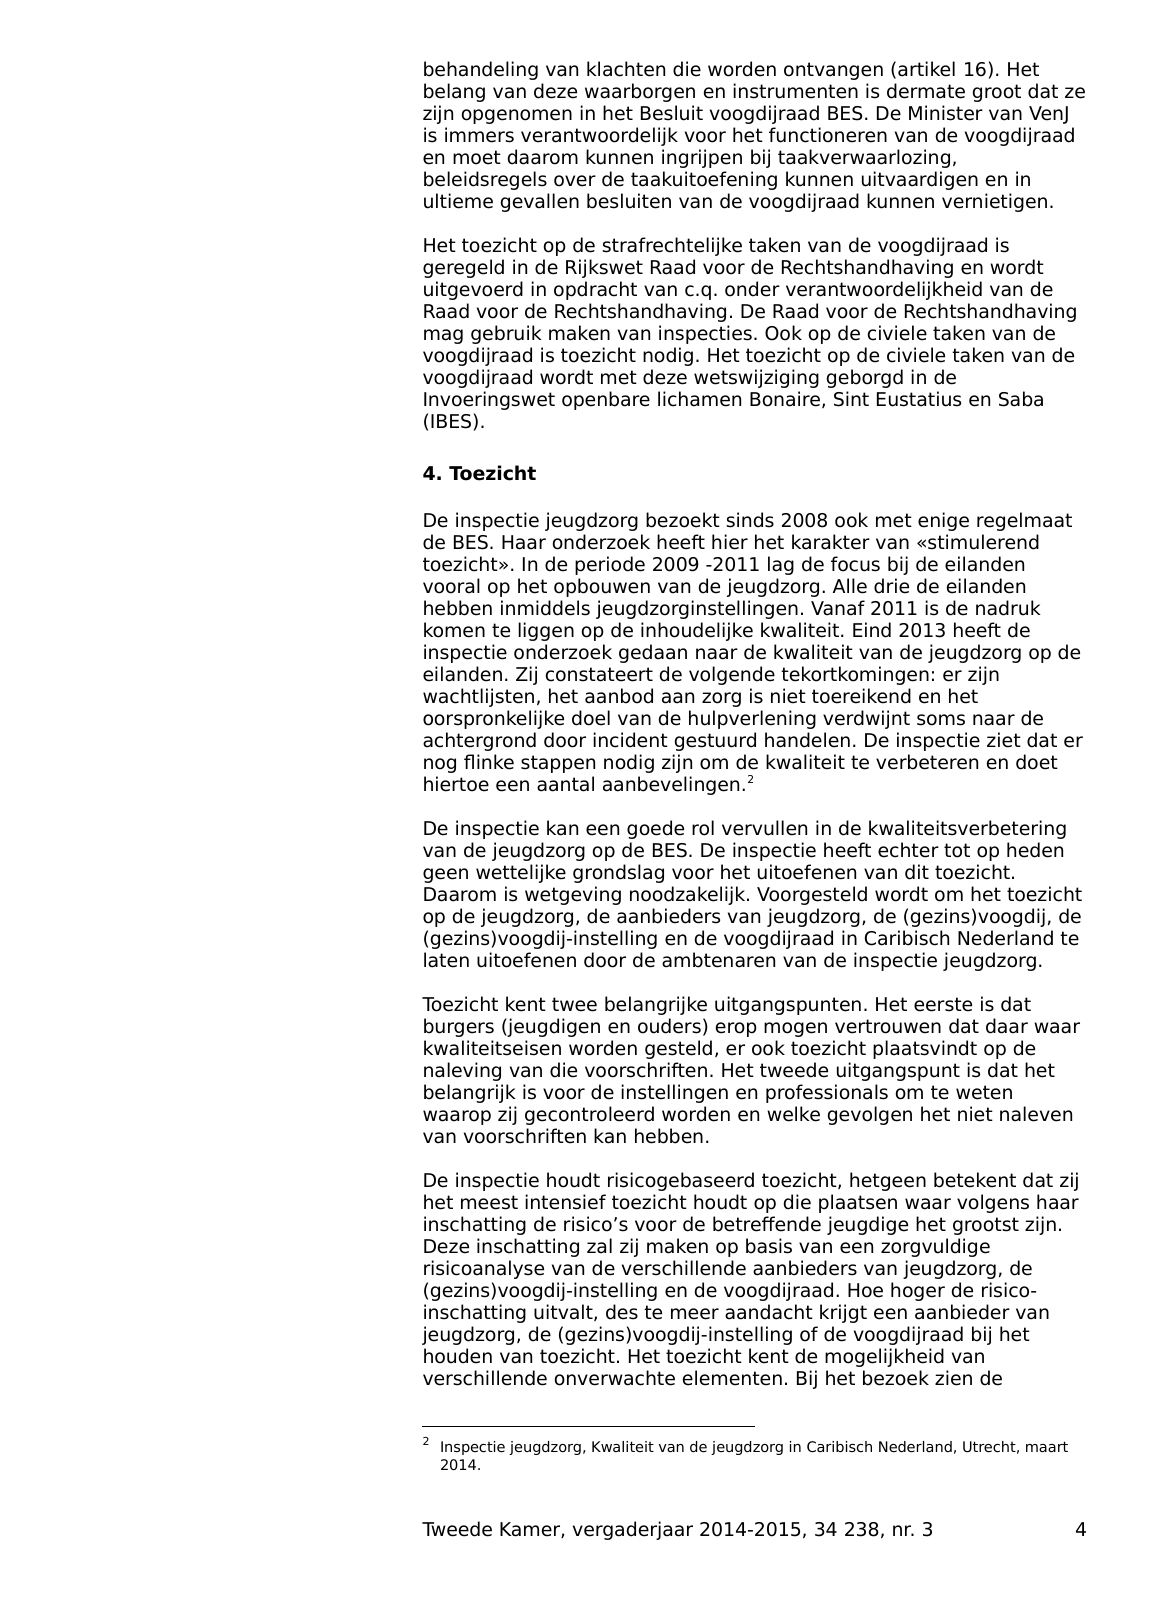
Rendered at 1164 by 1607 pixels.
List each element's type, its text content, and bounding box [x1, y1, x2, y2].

text Het toezicht op de strafrechtelijke taken van de voogdijraad is geregeld in de Rijkswet Raad voor de Rechtshandhaving en wordt uitgevoerd in opdracht van c.q. onder verantwoordelijkheid van de Raad voor de Rechtshandhaving. De Raad voor de Rechtshandhaving mag gebruik maken van inspecties. Ook op de civiele taken van de voogdijraad is toezicht nodig. Het toezicht op de civiele taken van de voogdijraad wordt met deze wetswijziging geborgd in de Invoeringswet openbare lichamen Bonaire, Sint Eustatius en Saba (IBES). [422, 235, 1087, 433]
text Inspectie jeugdzorg, Kwaliteit van de jeugdzorg in Caribisch Nederland, Utrecht, maart 2014. [422, 1435, 1087, 1474]
subtitle 4. Toezicht [422, 463, 1087, 485]
text De inspectie houdt risicogebaseerd toezicht, hetgeen betekent dat zij het meest intensief toezicht houdt op die plaatsen waar volgens haar inschatting de risico’s voor de betreffende jeugdige het grootst zijn. Deze inschatting zal zij maken op basis van een zorgvuldige risicoanalyse van de verschillende aanbieders van jeugdzorg, de (gezins)voogdij-instelling en de voogdijraad. Hoe hoger de risico-inschatting uitvalt, des te meer aandacht krijgt een aanbieder van jeugdzorg, de (gezins)voogdij-instelling of de voogdijraad bij het houden van toezicht. Het toezicht kent de mogelijkheid van verschillende onverwachte elementen. Bij het bezoek zien de [422, 1170, 1087, 1390]
text Toezicht kent twee belangrijke uitgangspunten. Het eerste is dat burgers (jeugdigen en ouders) erop mogen vertrouwen dat daar waar kwaliteitseisen worden gesteld, er ook toezicht plaatsvindt op de naleving van die voorschriften. Het tweede uitgangspunt is dat het belangrijk is voor de instellingen en professionals om te weten waarop zij gecontroleerd worden en welke gevolgen het niet naleven van voorschriften kan hebben. [422, 994, 1087, 1148]
text De inspectie jeugdzorg bezoekt sinds 2008 ook met enige regelmaat de BES. Haar onderzoek heeft hier het karakter van «stimulerend toezicht». In de periode 2009 -2011 lag de focus bij de eilanden vooral op het opbouwen van de jeugdzorg. Alle drie de eilanden hebben inmiddels jeugdzorginstellingen. Vanaf 2011 is de nadruk komen te liggen op de inhoudelijke kwaliteit. Eind 2013 heeft de inspectie onderzoek gedaan naar de kwaliteit van de jeugdzorg op de eilanden. Zij constateert de volgende tekortkomingen: er zijn wachtlijsten, het aanbod aan zorg is niet toereikend en het oorspronkelijke doel van de hulpverlening verdwijnt soms naar de achtergrond door incident gestuurd handelen. De inspectie ziet dat er nog flinke stappen nodig zijn om de kwaliteit te verbeteren en doet hiertoe een aantal aanbevelingen. [422, 510, 1087, 796]
text behandeling van klachten die worden ontvangen (artikel 16). Het belang van deze waarborgen en instrumenten is dermate groot dat ze zijn opgenomen in het Besluit voogdijraad BES. De Minister van VenJ is immers verantwoordelijk voor het functioneren van de voogdijraad en moet daarom kunnen ingrijpen bij taakverwaarlozing, beleidsregels over de taakuitoefening kunnen uitvaardigen en in ultieme gevallen besluiten van de voogdijraad kunnen vernietigen. [422, 59, 1087, 213]
text De inspectie kan een goede rol vervullen in de kwaliteitsverbetering van de jeugdzorg op de BES. De inspectie heeft echter tot op heden geen wettelijke grondslag voor het uitoefenen van dit toezicht. Daarom is wetgeving noodzakelijk. Voorgesteld wordt om het toezicht op de jeugdzorg, de aanbieders van jeugdzorg, de (gezins)voogdij, de (gezins)voogdij-instelling en de voogdijraad in Caribisch Nederland te laten uitoefenen door de ambtenaren van de inspectie jeugdzorg. [422, 818, 1087, 972]
